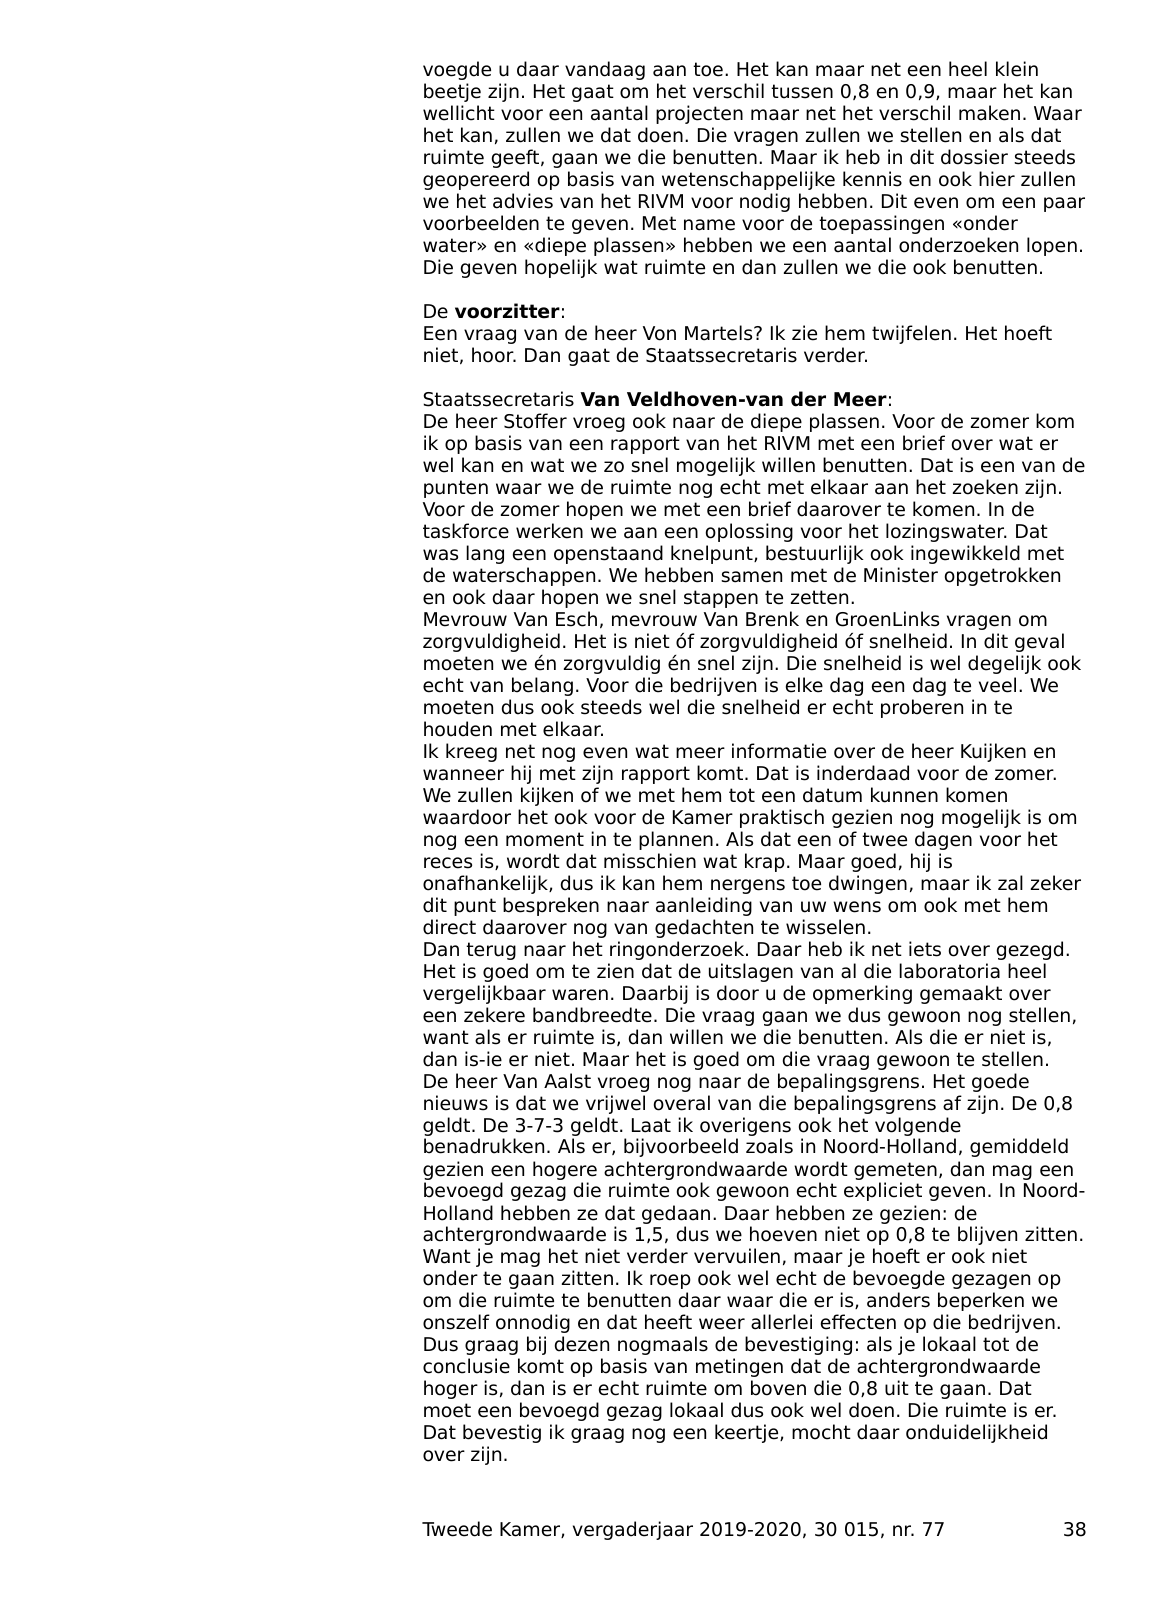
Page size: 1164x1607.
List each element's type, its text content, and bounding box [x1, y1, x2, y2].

text Een vraag van de heer Von Martels? Ik zie hem twijfelen. Het hoeft niet, hoor. Dan gaat de Staatssecretaris verder. [422, 323, 1087, 367]
text Ik kreeg net nog even wat meer informatie over de heer Kuijken en wanneer hij met zijn rapport komt. Dat is inderdaad voor de zomer. We zullen kijken of we met hem tot een datum kunnen komen waardoor het ook voor de Kamer praktisch gezien nog mogelijk is om nog een moment in te plannen. Als dat een of twee dagen voor het reces is, wordt dat misschien wat krap. Maar goed, hij is onafhankelijk, dus ik kan hem nergens toe dwingen, maar ik zal zeker dit punt bespreken naar aanleiding van uw wens om ook met hem direct daarover nog van gedachten te wisselen. [422, 741, 1087, 939]
text De voorzitter: [422, 301, 1087, 323]
text Mevrouw Van Esch, mevrouw Van Brenk en GroenLinks vragen om zorgvuldigheid. Het is niet óf zorgvuldigheid óf snelheid. In dit geval moeten we én zorgvuldig én snel zijn. Die snelheid is wel degelijk ook echt van belang. Voor die bedrijven is elke dag een dag te veel. We moeten dus ook steeds wel die snelheid er echt proberen in te houden met elkaar. [422, 609, 1087, 741]
text De heer Stoffer vroeg ook naar de diepe plassen. Voor de zomer kom ik op basis van een rapport van het RIVM met een brief over wat er wel kan en wat we zo snel mogelijk willen benutten. Dat is een van de punten waar we de ruimte nog echt met elkaar aan het zoeken zijn. Voor de zomer hopen we met een brief daarover te komen. In de taskforce werken we aan een oplossing voor het lozingswater. Dat was lang een openstaand knelpunt, bestuurlijk ook ingewikkeld met de waterschappen. We hebben samen met de Minister opgetrokken en ook daar hopen we snel stappen te zetten. [422, 411, 1087, 609]
text Dan terug naar het ringonderzoek. Daar heb ik net iets over gezegd. Het is goed om te zien dat de uitslagen van al die laboratoria heel vergelijkbaar waren. Daarbij is door u de opmerking gemaakt over een zekere bandbreedte. Die vraag gaan we dus gewoon nog stellen, want als er ruimte is, dan willen we die benutten. Als die er niet is, dan is-ie er niet. Maar het is goed om die vraag gewoon te stellen. [422, 939, 1087, 1071]
text voegde u daar vandaag aan toe. Het kan maar net een heel klein beetje zijn. Het gaat om het verschil tussen 0,8 en 0,9, maar het kan wellicht voor een aantal projecten maar net het verschil maken. Waar het kan, zullen we dat doen. Die vragen zullen we stellen en als dat ruimte geeft, gaan we die benutten. Maar ik heb in dit dossier steeds geopereerd op basis van wetenschappelijke kennis en ook hier zullen we het advies van het RIVM voor nodig hebben. Dit even om een paar voorbeelden te geven. Met name voor de toepassingen «onder water» en «diepe plassen» hebben we een aantal onderzoeken lopen. Die geven hopelijk wat ruimte en dan zullen we die ook benutten. [422, 59, 1087, 279]
text Staatssecretaris Van Veldhoven-van der Meer: [422, 389, 1087, 411]
text De heer Van Aalst vroeg nog naar de bepalingsgrens. Het goede nieuws is dat we vrijwel overal van die bepalingsgrens af zijn. De 0,8 geldt. De 3-7-3 geldt. Laat ik overigens ook het volgende benadrukken. Als er, bijvoorbeeld zoals in Noord-Holland, gemiddeld gezien een hogere achtergrondwaarde wordt gemeten, dan mag een bevoegd gezag die ruimte ook gewoon echt expliciet geven. In Noord-Holland hebben ze dat gedaan. Daar hebben ze gezien: de achtergrondwaarde is 1,5, dus we hoeven niet op 0,8 te blijven zitten. Want je mag het niet verder vervuilen, maar je hoeft er ook niet onder te gaan zitten. Ik roep ook wel echt de bevoegde gezagen op om die ruimte te benutten daar waar die er is, anders beperken we onszelf onnodig en dat heeft weer allerlei effecten op die bedrijven. Dus graag bij dezen nogmaals de bevestiging: als je lokaal tot de conclusie komt op basis van metingen dat de achtergrondwaarde hoger is, dan is er echt ruimte om boven die 0,8 uit te gaan. Dat moet een bevoegd gezag lokaal dus ook wel doen. Die ruimte is er. Dat bevestig ik graag nog een keertje, mocht daar onduidelijkheid over zijn. [422, 1071, 1087, 1466]
